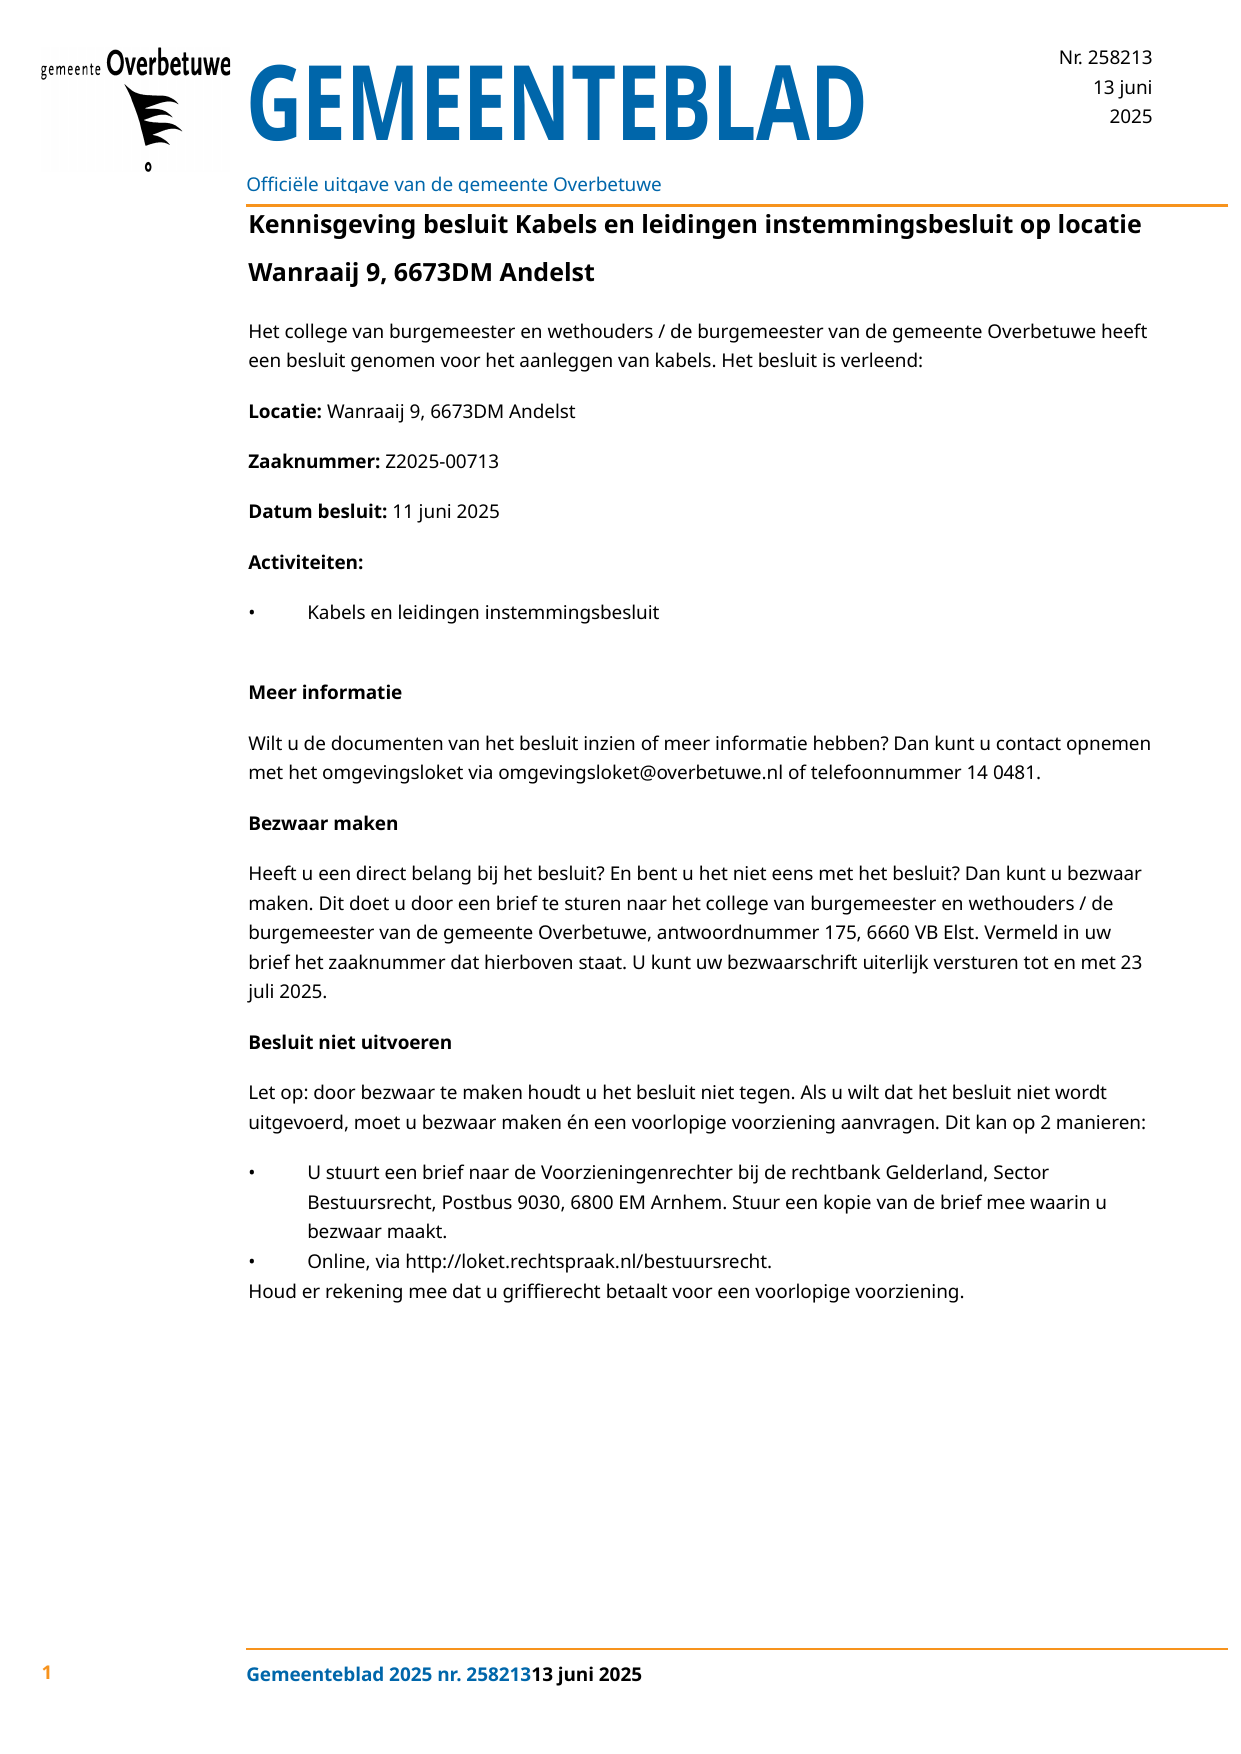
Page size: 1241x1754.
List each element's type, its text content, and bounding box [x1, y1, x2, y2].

text Kennisgeving besluit Kabels en leidingen instemmingsbesluit op locatie Wanraaij 9, 6673DM Andelst [248, 207, 1152, 288]
text Besluit niet uitvoeren [248, 1029, 1152, 1055]
text Bezwaar maken [248, 810, 1152, 836]
text Zaaknummer: Z2025-00713 [248, 448, 1152, 474]
text Het college van burgemeester en wethouders / de burgemeester van de gemeente Overbetuwe heeft een besluit genomen voor het aanleggen van kabels. Het besluit is verleend: [248, 318, 1152, 373]
text Houd er rekening mee dat u griffierecht betaalt voor een voorlopige voorziening. [248, 1278, 1152, 1304]
text Meer informatie [248, 679, 1152, 705]
text Datum besluit: 11 juni 2025 [248, 499, 1152, 524]
list U stuurt een brief naar de Voorzieningenrechter bij de rechtbank Gelderland, Sector Bestuursrecht, Postbus 9030, 6800 EM Arnhem. Stuur een kopie van de brief mee waarin u bezwaar maakt. [248, 1159, 1152, 1244]
text Activiteiten: [248, 549, 1152, 575]
text Let op: door bezwaar te maken houdt u het besluit niet tegen. Als u wilt dat het besluit niet wordt uitgevoerd, moet u bezwaar maken én een voorlopige voorziening aanvragen. Dit kan op 2 manieren: [248, 1079, 1152, 1135]
text Locatie: Wanraaij 9, 6673DM Andelst [248, 398, 1152, 424]
picture [41, 47, 231, 172]
text Wilt u de documenten van het besluit inzien of meer informatie hebben? Dan kunt u contact opnemen met het omgevingsloket via omgevingsloket@overbetuwe.nl of telefoonnummer 14 0481. [248, 730, 1152, 785]
text Heeft u een direct belang bij het besluit? En bent u het niet eens met het besluit? Dan kunt u bezwaar maken. Dit doet u door een brief te sturen naar het college van burgemeester en wethouders / de burgemeester van de gemeente Overbetuwe, antwoordnummer 175, 6660 VB Elst. Vermeld in uw brief het zaaknummer dat hierboven staat. U kunt uw bezwaarschrift uiterlijk versturen tot en met 23 juli 2025. [248, 860, 1152, 1004]
list Kabels en leidingen instemmingsbesluit [248, 599, 1152, 625]
list Online, via http://loket.rechtspraak.nl/bestuursrecht. [248, 1248, 1152, 1274]
